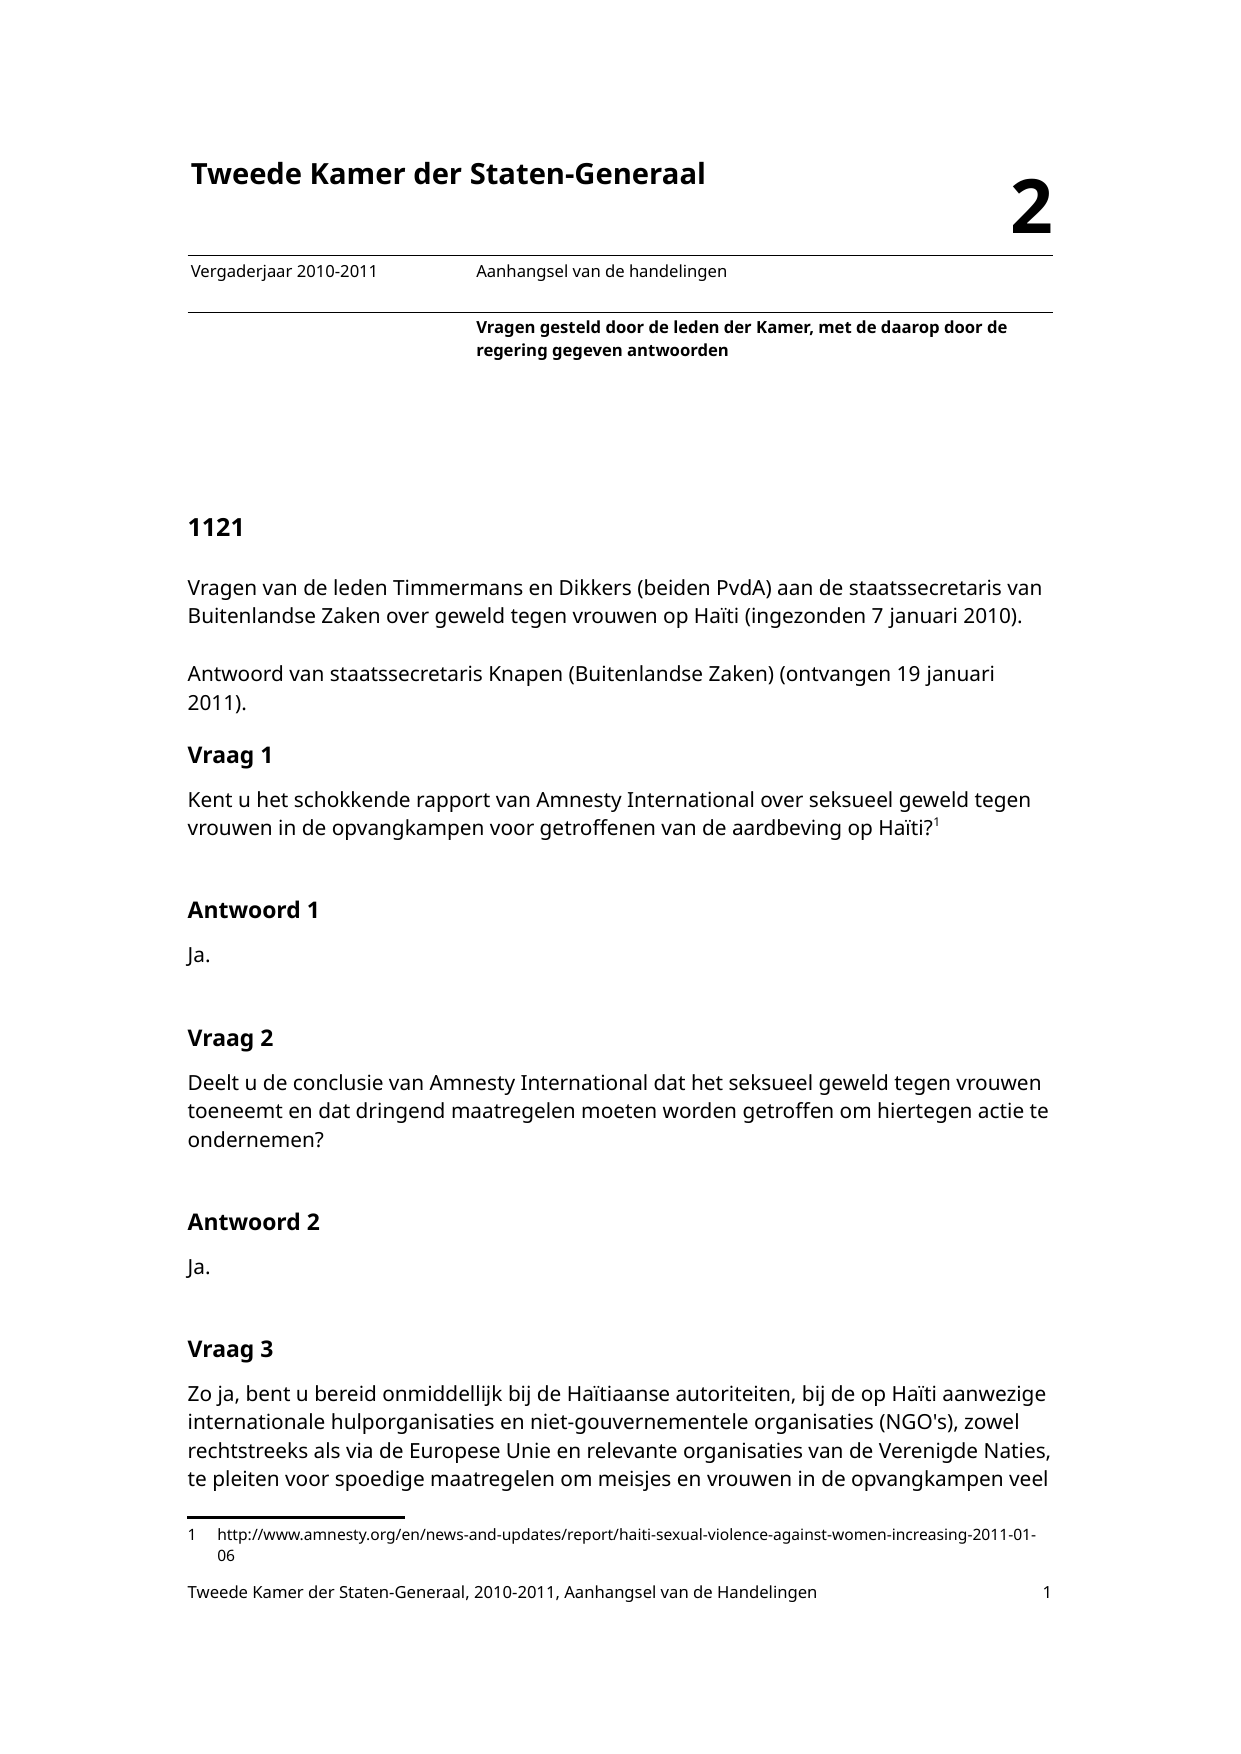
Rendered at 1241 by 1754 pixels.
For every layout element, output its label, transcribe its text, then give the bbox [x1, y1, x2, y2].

text Vragen van de leden Timmermans en Dikkers (beiden PvdA) aan de staatssecretaris van Buitenlandse Zaken over geweld tegen vrouwen op Haïti (ingezonden 7 januari 2010). [187, 573, 1053, 630]
subtitle Vraag 3 [187, 1333, 1053, 1364]
table_cell [188, 313, 473, 361]
table_header Tweede Kamer der Staten-Generaal [188, 150, 879, 255]
text Ja. [187, 941, 1053, 969]
text Antwoord van staatssecretaris Knapen (Buitenlandse Zaken) (ontvangen 19 januari 2011). [187, 659, 1053, 716]
subtitle Antwoord 1 [187, 894, 1053, 926]
table_cell Aanhangsel van de handelingen [473, 256, 1053, 312]
text http://www.amnesty.org/en/news-and-updates/report/haiti-sexual-violence-against-women-increasing-2011-01-06 [187, 1509, 1053, 1566]
text Ja. [187, 1252, 1053, 1280]
text Kent u het schokkende rapport van Amnesty International over seksueel geweld tegen vrouwen in de opvangkampen voor getroffenen van de aardbeving op Haïti? [187, 785, 1053, 842]
text 1121 [187, 509, 1053, 543]
table_cell Vragen gesteld door de leden der Kamer, met de daarop door de regering gegeven antwoorden [473, 313, 1053, 361]
table_header 2 [880, 150, 1053, 255]
text Deelt u de conclusie van Amnesty International dat het seksueel geweld tegen vrouwen toeneemt en dat dringend maatregelen moeten worden getroffen om hiertegen actie te ondernemen? [187, 1068, 1053, 1153]
subtitle Vraag 2 [187, 1022, 1053, 1053]
subtitle Antwoord 2 [187, 1206, 1053, 1237]
text Zo ja, bent u bereid onmiddellijk bij de Haïtiaanse autoriteiten, bij de op Haïti aanwezige internationale hulporganisaties en niet-gouvernementele organisaties (NGO's), zowel rechtstreeks als via de Europese Unie en relevante organisaties van de Verenigde Naties, te pleiten voor spoedige maatregelen om meisjes en vrouwen in de opvangkampen veel [187, 1379, 1053, 1493]
table_cell Vergaderjaar 2010-2011 [188, 256, 473, 312]
subtitle Vraag 1 [187, 739, 1053, 770]
